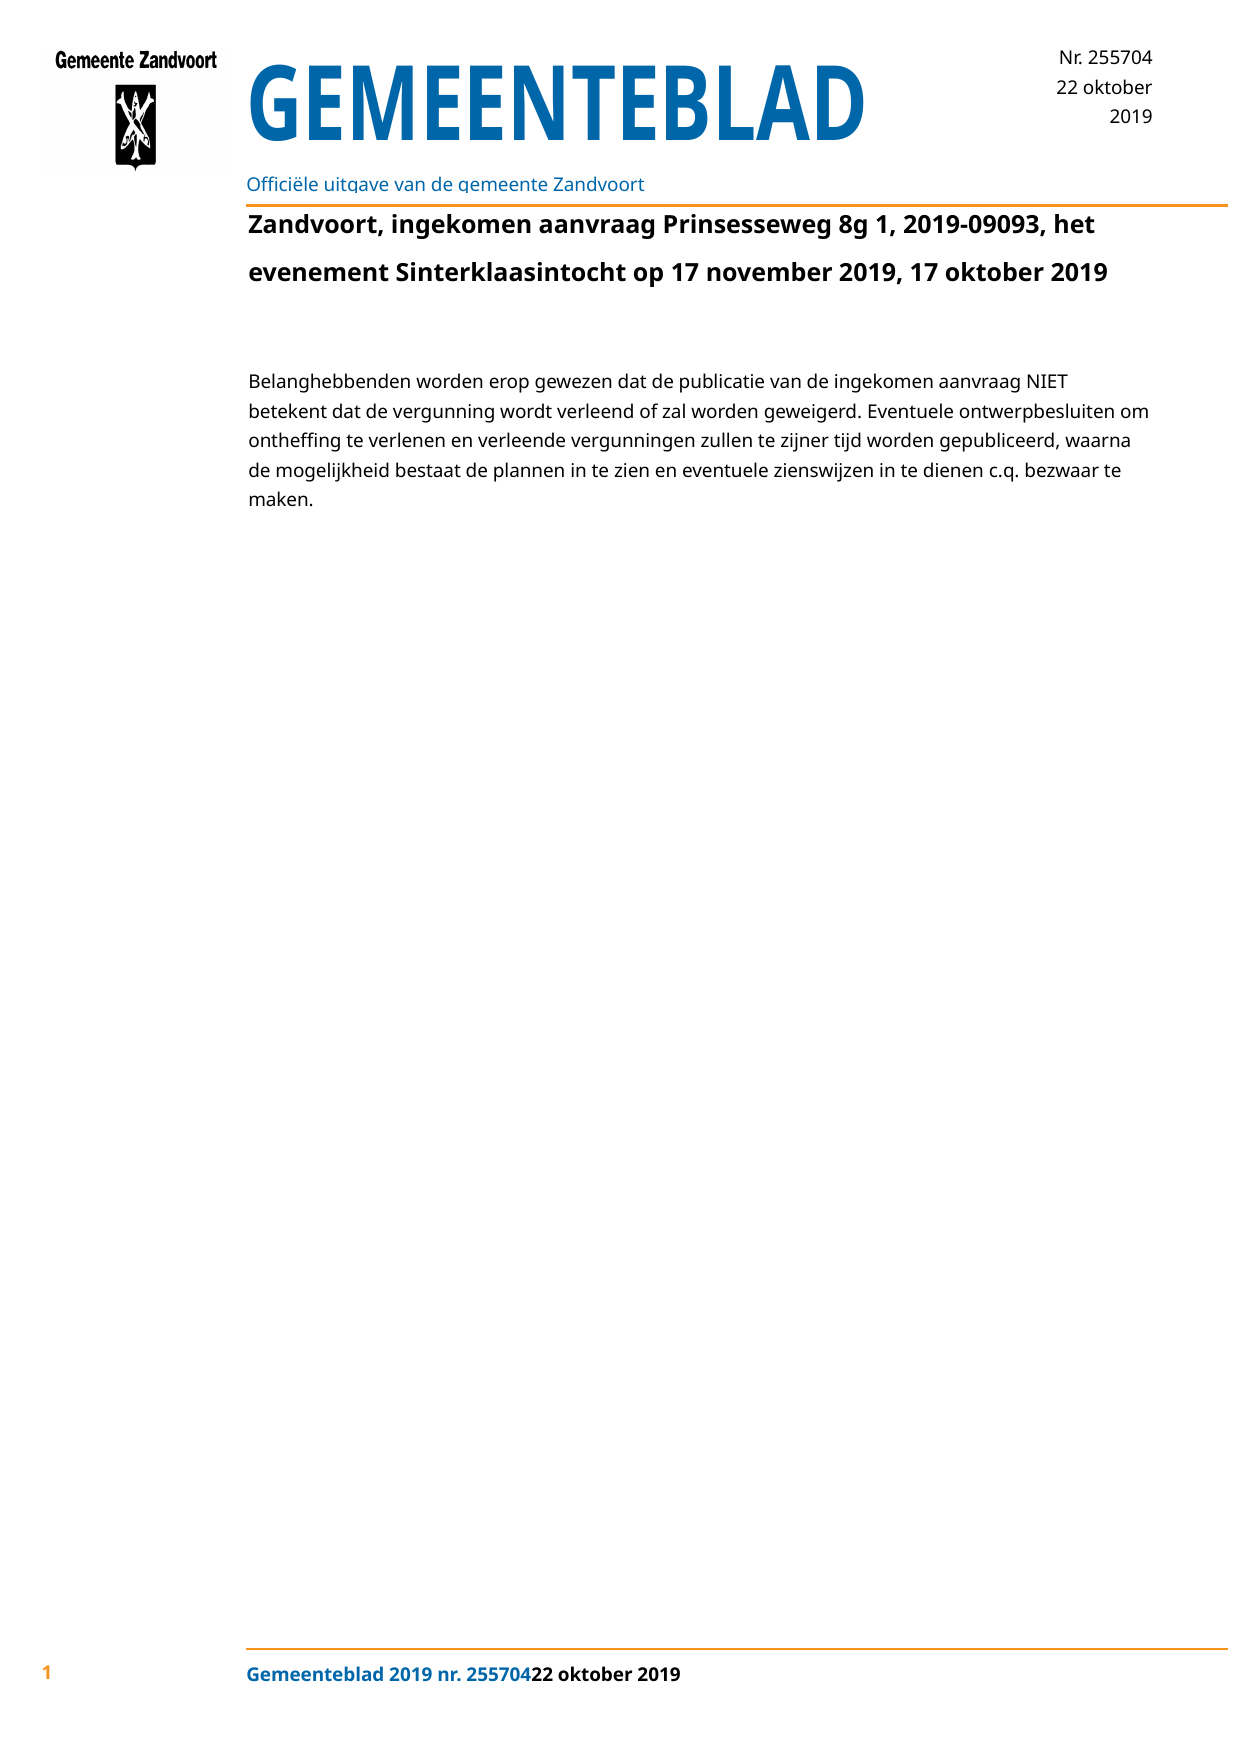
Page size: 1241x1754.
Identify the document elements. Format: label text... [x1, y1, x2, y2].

text Zandvoort, ingekomen aanvraag Prinsesseweg 8g 1, 2019-09093, het evenement Sinterklaasintocht op 17 november 2019, 17 oktober 2019 [248, 207, 1152, 288]
picture [41, 47, 231, 172]
text Belanghebbenden worden erop gewezen dat de publicatie van de ingekomen aanvraag NIET betekent dat de vergunning wordt verleend of zal worden geweigerd. Eventuele ontwerpbesluiten om ontheffing te verlenen en verleende vergunningen zullen te zijner tijd worden gepubliceerd, waarna de mogelijkheid bestaat de plannen in te zien en eventuele zienswijzen in te dienen c.q. bezwaar te maken. [248, 368, 1152, 512]
